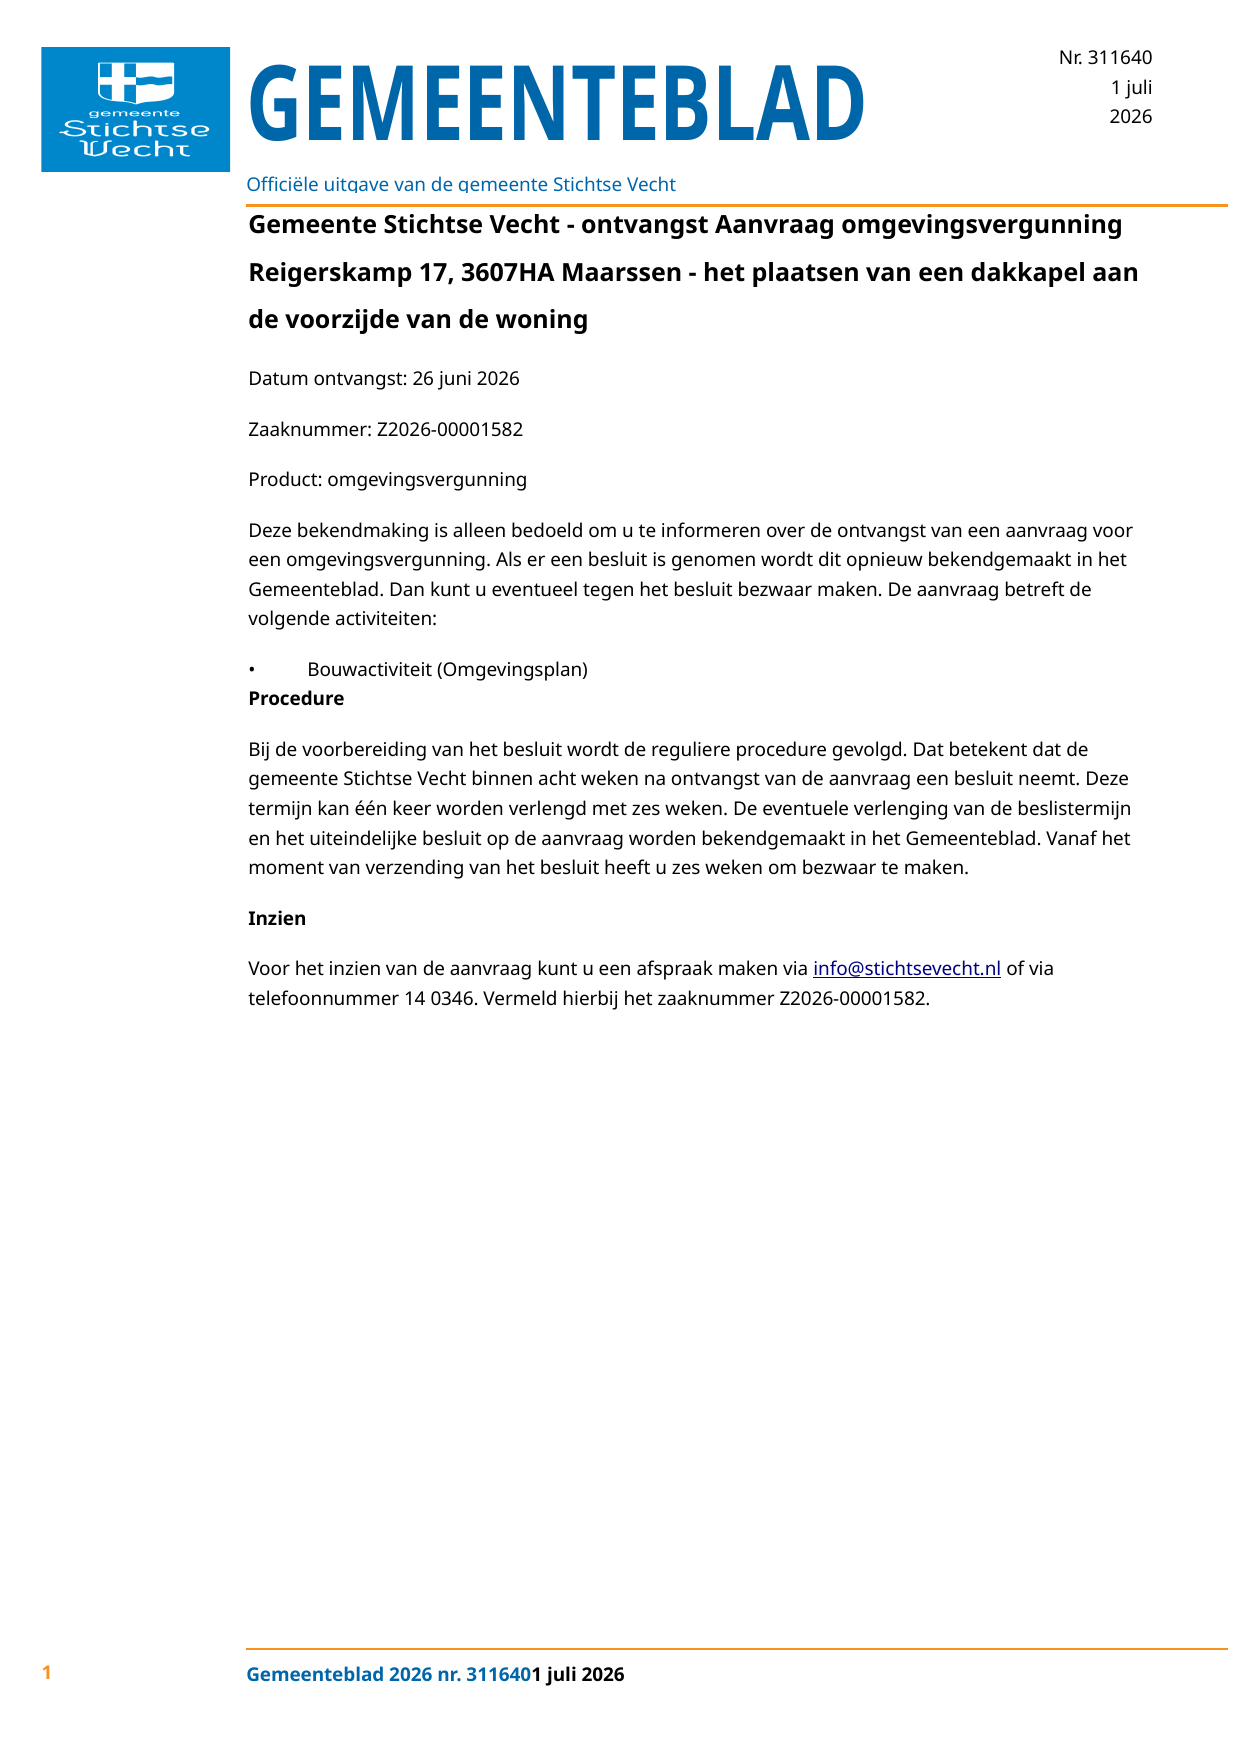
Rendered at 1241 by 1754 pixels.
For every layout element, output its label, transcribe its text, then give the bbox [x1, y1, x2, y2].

text Zaaknummer: Z2026-00001582 [248, 416, 1152, 442]
text Inzien [248, 905, 1152, 930]
picture [99, 63, 135, 101]
text Deze bekendmaking is alleen bedoeld om u te informeren over de ontvangst van een aanvraag voor een omgevingsvergunning. Als er een besluit is genomen wordt dit opnieuw bekendgemaakt in het Gemeenteblad. Dan kunt u eventueel tegen het besluit bezwaar maken. De aanvraag betreft de volgende activiteiten: [248, 517, 1152, 631]
text Voor het inzien van de aanvraag kunt u een afspraak maken via info@stichtsevecht.nl of via telefoonnummer 14 0346. Vermeld hierbij het zaaknummer Z2026-00001582. [248, 955, 1152, 1010]
text Product: omgevingsvergunning [248, 466, 1152, 492]
list Bouwactiviteit (Omgevingsplan) [248, 656, 1152, 682]
text Procedure [248, 686, 1152, 711]
picture [137, 63, 174, 103]
text Datum ontvangst: 26 juni 2026 [248, 366, 1152, 391]
text Bij de voorbereiding van het besluit wordt de reguliere procedure gevolgd. Dat betekent dat de gemeente Stichtse Vecht binnen acht weken na ontvangst van de aanvraag een besluit neemt. Deze termijn kan één keer worden verlengd met zes weken. De eventuele verlenging van de beslistermijn en het uiteindelijke besluit op de aanvraag worden bekendgemaakt in het Gemeenteblad. Vanaf het moment van verzending van het besluit heeft u zes weken om bezwaar te maken. [248, 736, 1152, 880]
text Gemeente Stichtse Vecht - ontvangst Aanvraag omgevingsvergunning Reigerskamp 17, 3607HA Maarssen - het plaatsen van een dakkapel aan de voorzijde van de woning [248, 207, 1152, 336]
